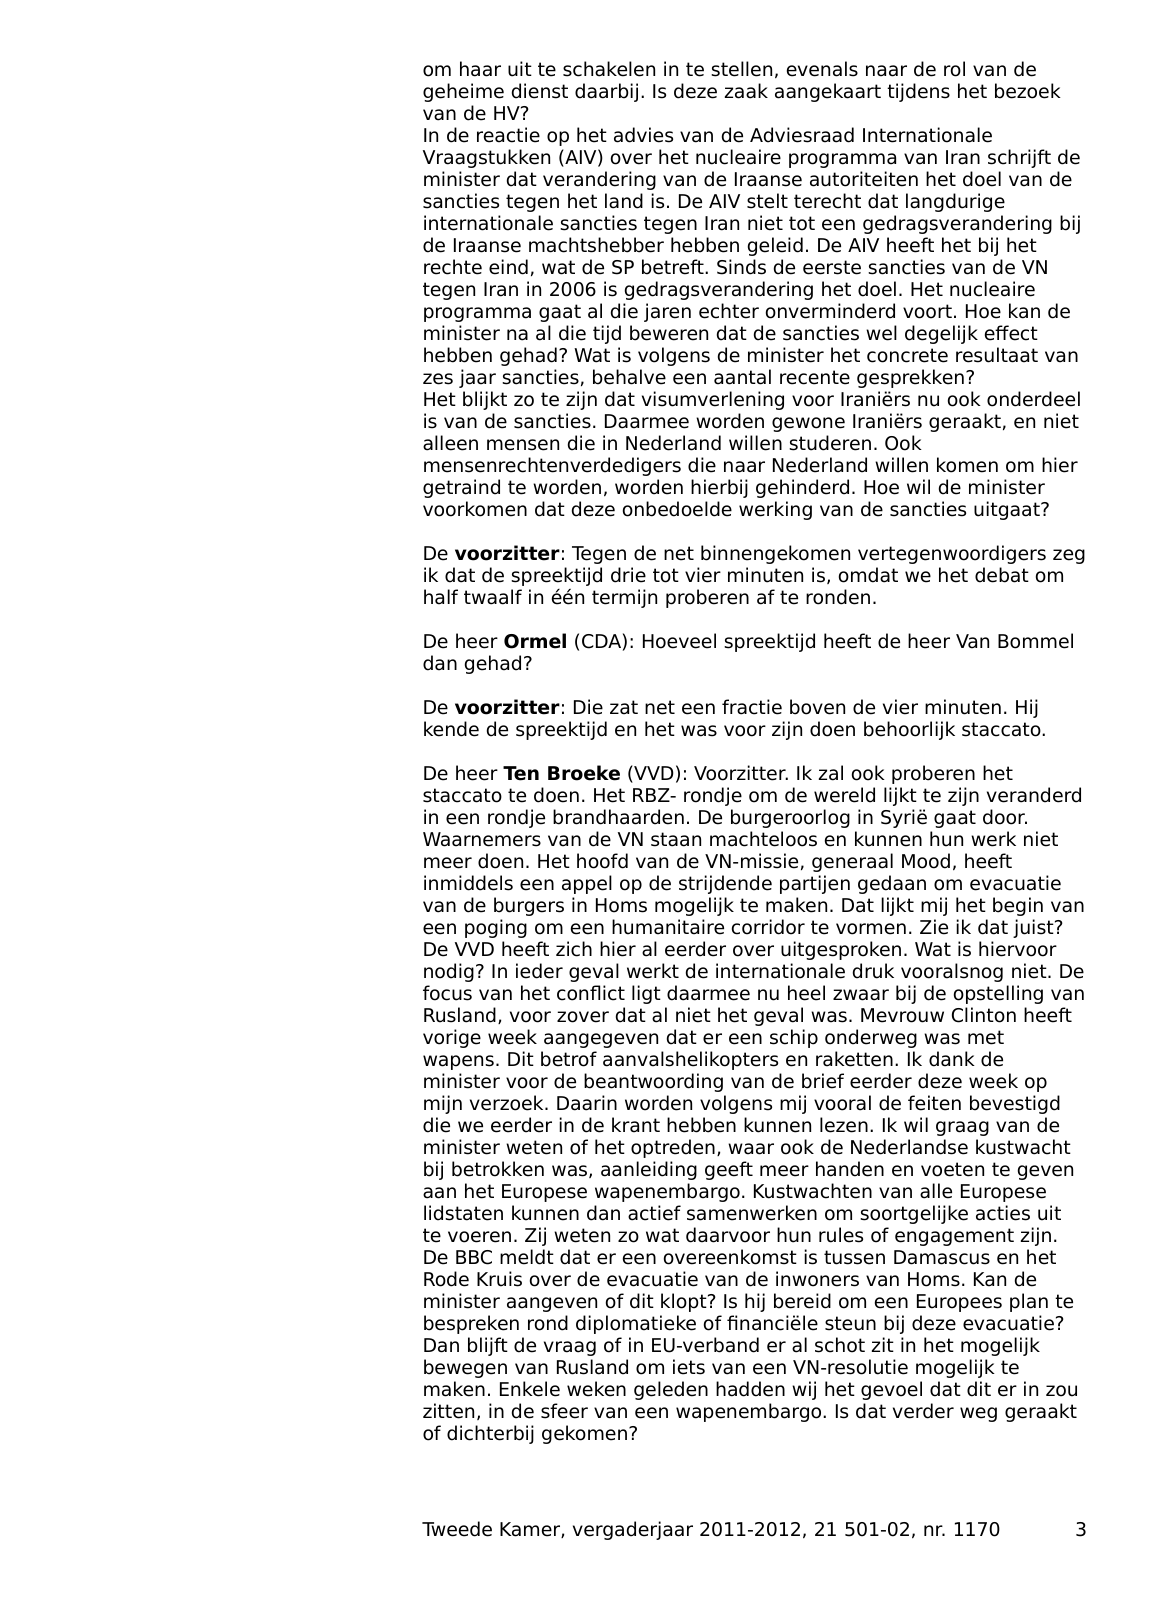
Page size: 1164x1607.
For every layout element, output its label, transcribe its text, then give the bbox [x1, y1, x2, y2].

text De BBC meldt dat er een overeenkomst is tussen Damascus en het Rode Kruis over de evacuatie van de inwoners van Homs. Kan de minister aangeven of dit klopt? Is hij bereid om een Europees plan te bespreken rond diplomatieke of financiële steun bij deze evacuatie? Dan blijft de vraag of in EU-verband er al schot zit in het mogelijk bewegen van Rusland om iets van een VN-resolutie mogelijk te maken. Enkele weken geleden hadden wij het gevoel dat dit er in zou zitten, in de sfeer van een wapenembargo. Is dat verder weg geraakt of dichterbij gekomen? [422, 1247, 1087, 1444]
text De heer Ten Broeke (VVD): Voorzitter. Ik zal ook proberen het staccato te doen. Het RBZ- rondje om de wereld lijkt te zijn veranderd in een rondje brandhaarden. De burgeroorlog in Syrië gaat door. Waarnemers van de VN staan machteloos en kunnen hun werk niet meer doen. Het hoofd van de VN-missie, generaal Mood, heeft inmiddels een appel op de strijdende partijen gedaan om evacuatie van de burgers in Homs mogelijk te maken. Dat lijkt mij het begin van een poging om een humanitaire corridor te vormen. Zie ik dat juist? De VVD heeft zich hier al eerder over uitgesproken. Wat is hiervoor nodig? In ieder geval werkt de internationale druk vooralsnog niet. De focus van het conflict ligt daarmee nu heel zwaar bij de opstelling van Rusland, voor zover dat al niet het geval was. Mevrouw Clinton heeft vorige week aangegeven dat er een schip onderweg was met wapens. Dit betrof aanvalshelikopters en raketten. Ik dank de minister voor de beantwoording van de brief eerder deze week op mijn verzoek. Daarin worden volgens mij vooral de feiten bevestigd die we eerder in de krant hebben kunnen lezen. Ik wil graag van de minister weten of het optreden, waar ook de Nederlandse kustwacht bij betrokken was, aanleiding geeft meer handen en voeten te geven aan het Europese wapenembargo. Kustwachten van alle Europese lidstaten kunnen dan actief samenwerken om soortgelijke acties uit te voeren. Zij weten zo wat daarvoor hun rules of engagement zijn. [422, 763, 1087, 1247]
text De voorzitter: Die zat net een fractie boven de vier minuten. Hij kende de spreektijd en het was voor zijn doen behoorlijk staccato. [422, 697, 1087, 741]
text De heer Ormel (CDA): Hoeveel spreektijd heeft de heer Van Bommel dan gehad? [422, 631, 1087, 675]
text om haar uit te schakelen in te stellen, evenals naar de rol van de geheime dienst daarbij. Is deze zaak aangekaart tijdens het bezoek van de HV? [422, 59, 1087, 125]
text De voorzitter: Tegen de net binnengekomen vertegenwoordigers zeg ik dat de spreektijd drie tot vier minuten is, omdat we het debat om half twaalf in één termijn proberen af te ronden. [422, 543, 1087, 609]
text Het blijkt zo te zijn dat visumverlening voor Iraniërs nu ook onderdeel is van de sancties. Daarmee worden gewone Iraniërs geraakt, en niet alleen mensen die in Nederland willen studeren. Ook mensenrechtenverdedigers die naar Nederland willen komen om hier getraind te worden, worden hierbij gehinderd. Hoe wil de minister voorkomen dat deze onbedoelde werking van de sancties uitgaat? [422, 389, 1087, 521]
text In de reactie op het advies van de Adviesraad Internationale Vraagstukken (AIV) over het nucleaire programma van Iran schrijft de minister dat verandering van de Iraanse autoriteiten het doel van de sancties tegen het land is. De AIV stelt terecht dat langdurige internationale sancties tegen Iran niet tot een gedragsverandering bij de Iraanse machtshebber hebben geleid. De AIV heeft het bij het rechte eind, wat de SP betreft. Sinds de eerste sancties van de VN tegen Iran in 2006 is gedragsverandering het doel. Het nucleaire programma gaat al die jaren echter onverminderd voort. Hoe kan de minister na al die tijd beweren dat de sancties wel degelijk effect hebben gehad? Wat is volgens de minister het concrete resultaat van zes jaar sancties, behalve een aantal recente gesprekken? [422, 125, 1087, 389]
